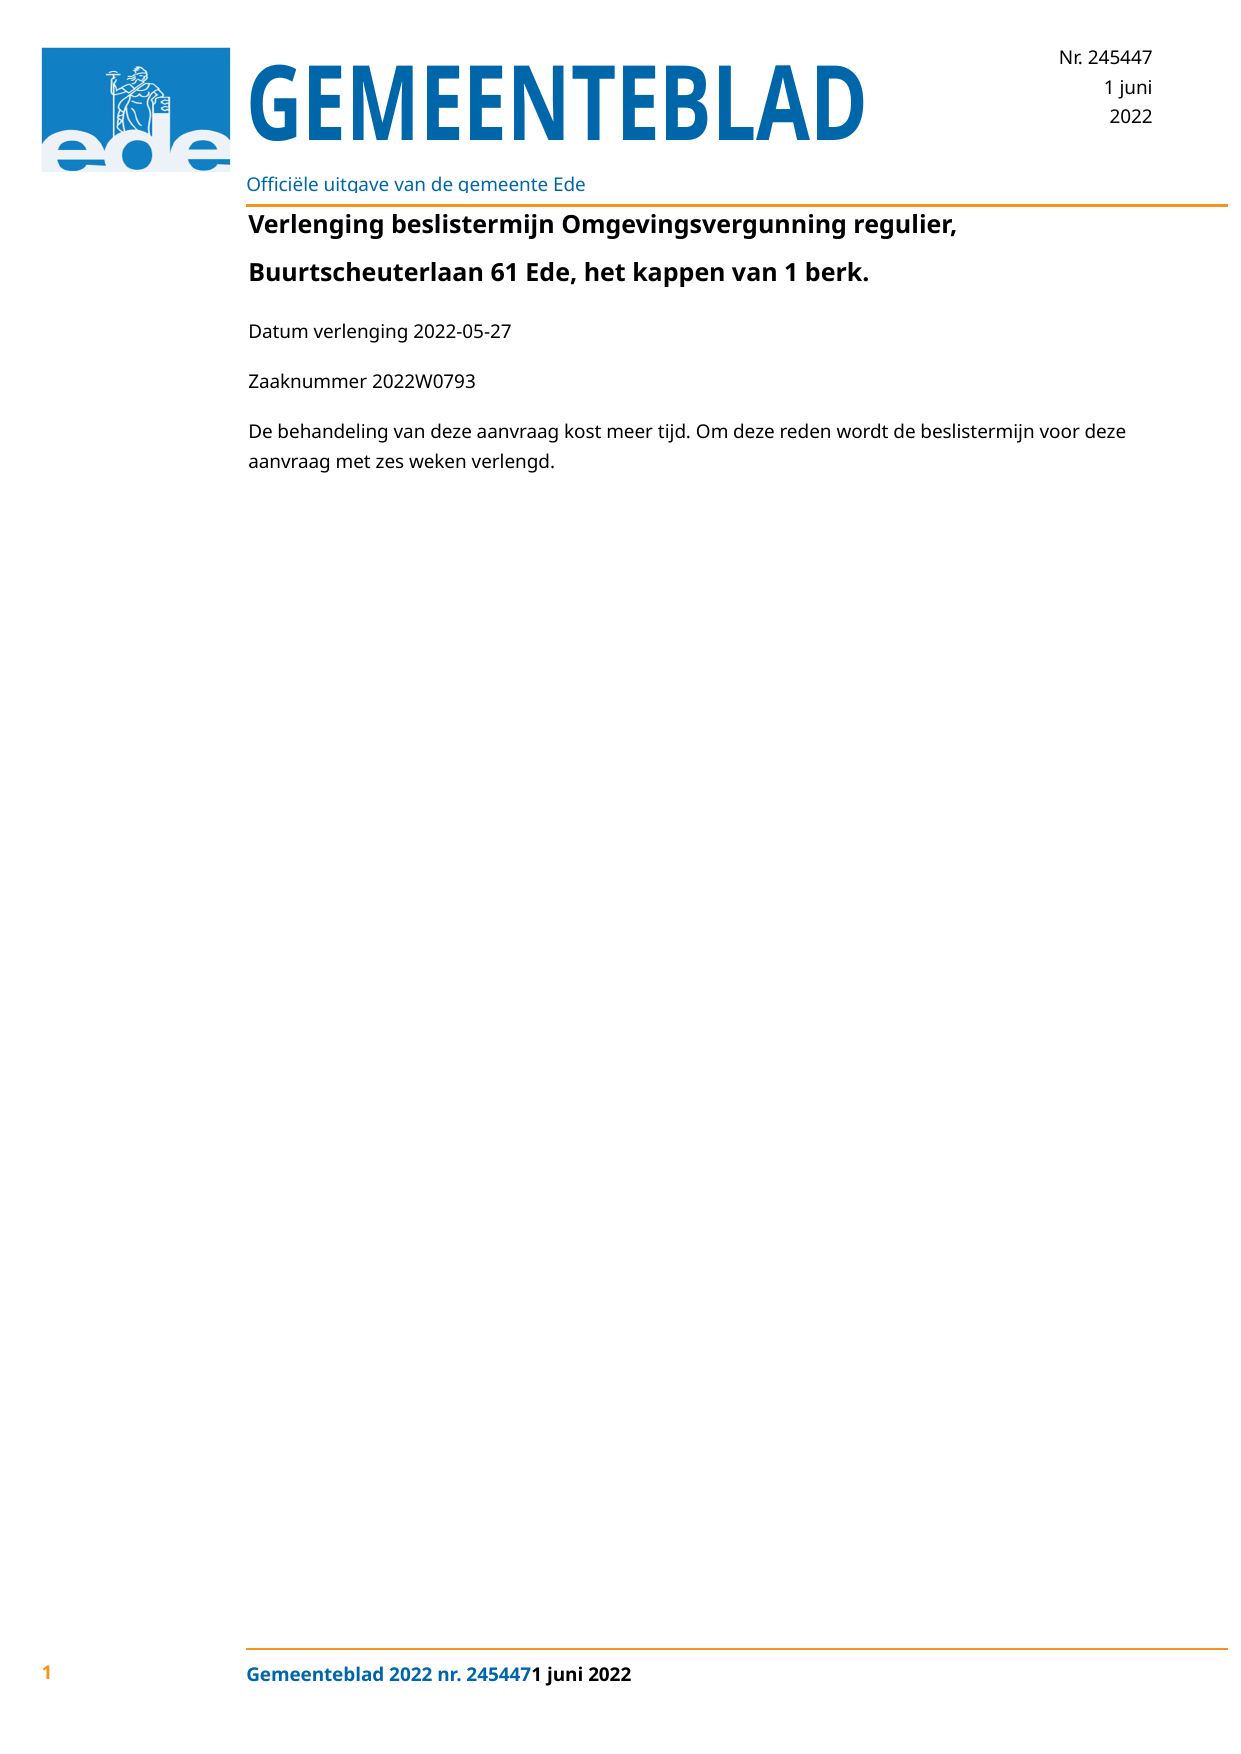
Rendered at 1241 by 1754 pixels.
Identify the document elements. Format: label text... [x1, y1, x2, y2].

text Verlenging beslistermijn Omgevingsvergunning regulier, Buurtscheuterlaan 61 Ede, het kappen van 1 berk. [248, 207, 1152, 288]
text De behandeling van deze aanvraag kost meer tijd. Om deze reden wordt de beslistermijn voor deze aanvraag met zes weken verlengd. [248, 419, 1152, 474]
text Datum verlenging 2022-05-27 [248, 318, 1152, 344]
picture [41, 47, 231, 172]
text Zaaknummer 2022W0793 [248, 368, 1152, 394]
